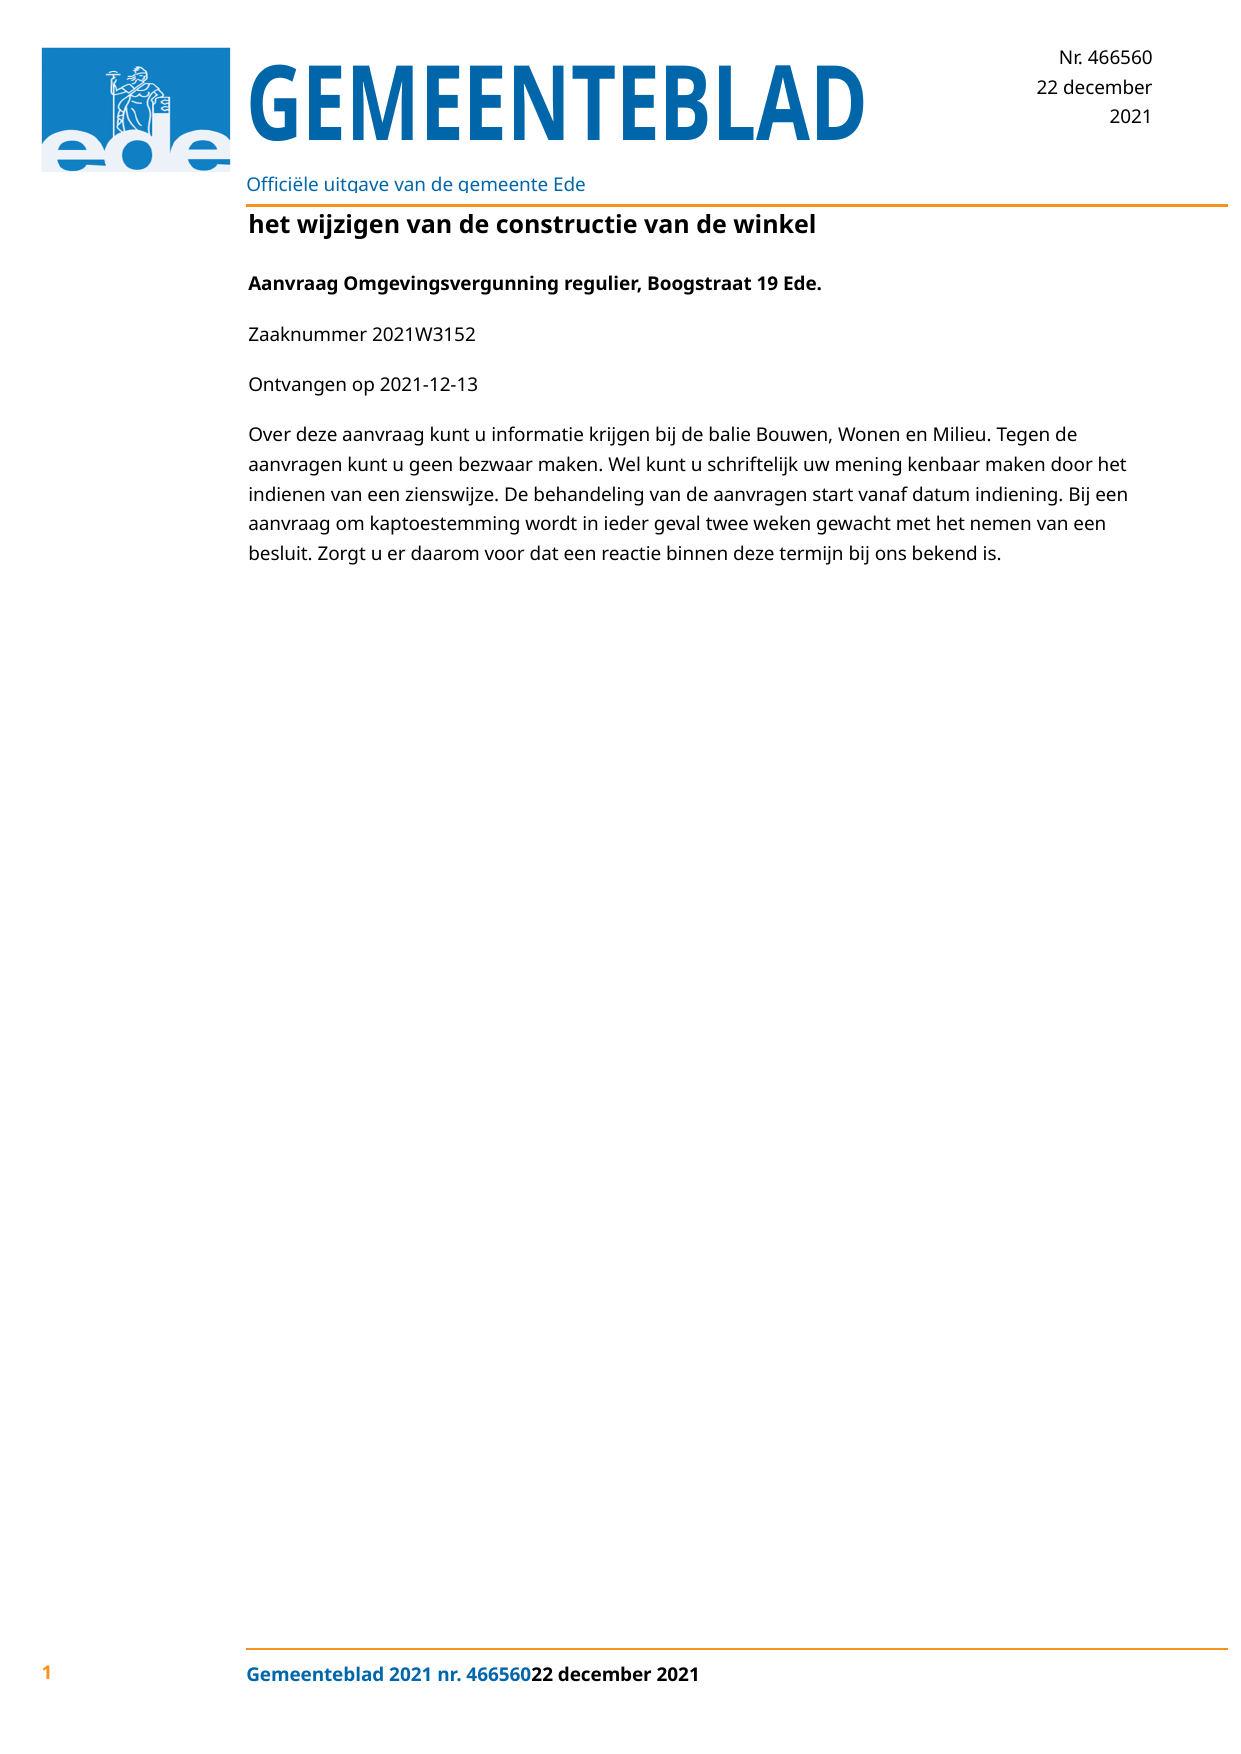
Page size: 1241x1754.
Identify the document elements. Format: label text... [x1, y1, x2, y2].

text Aanvraag Omgevingsvergunning regulier, Boogstraat 19 Ede. [248, 270, 1152, 296]
text Over deze aanvraag kunt u informatie krijgen bij de balie Bouwen, Wonen en Milieu. Tegen de aanvragen kunt u geen bezwaar maken. Wel kunt u schriftelijk uw mening kenbaar maken door het indienen van een zienswijze. De behandeling van de aanvragen start vanaf datum indiening. Bij een aanvraag om kaptoestemming wordt in ieder geval twee weken gewacht met het nemen van een besluit. Zorgt u er daarom voor dat een reactie binnen deze termijn bij ons bekend is. [248, 422, 1152, 566]
text Zaaknummer 2021W3152 [248, 321, 1152, 346]
text Ontvangen op 2021-12-13 [248, 371, 1152, 397]
text het wijzigen van de constructie van de winkel [248, 207, 1152, 241]
picture [41, 47, 231, 172]
